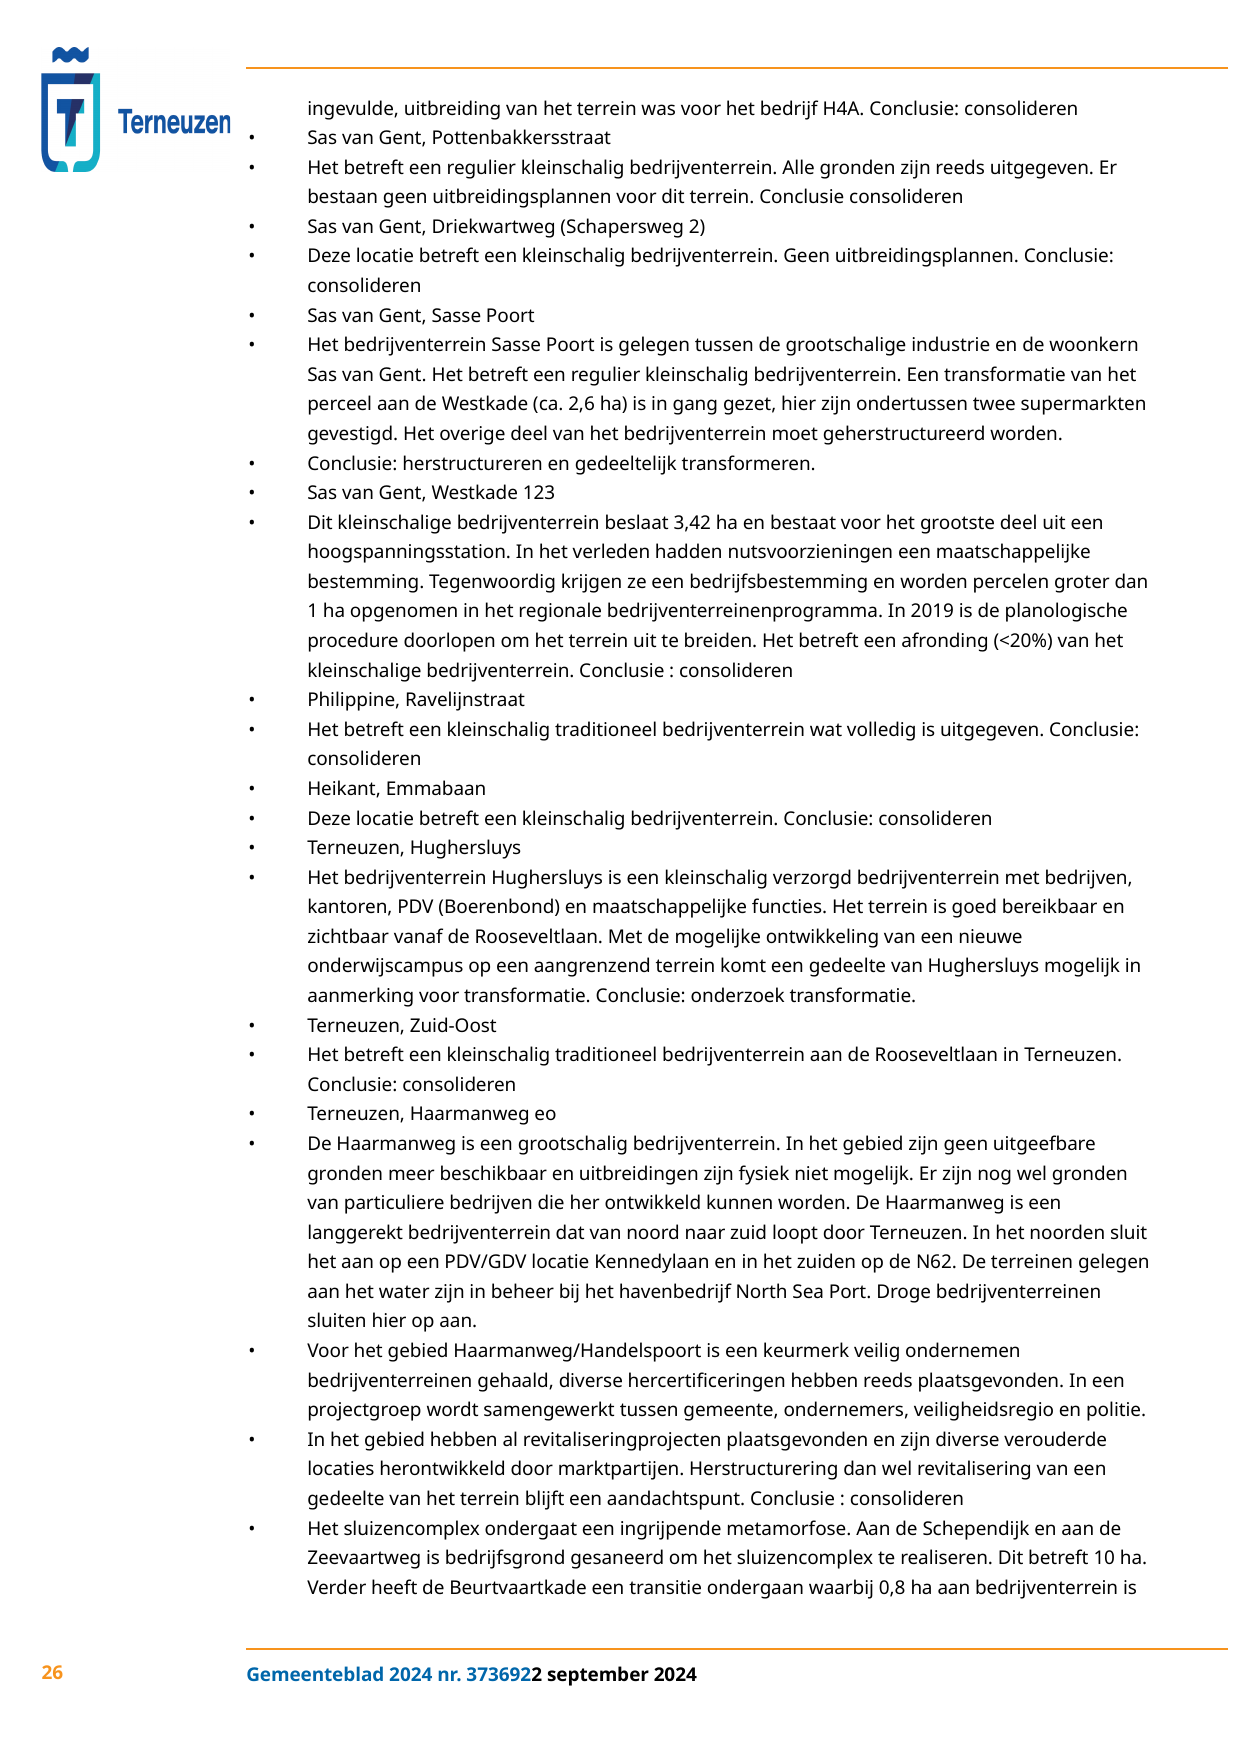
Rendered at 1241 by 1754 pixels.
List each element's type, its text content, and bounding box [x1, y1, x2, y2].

list In het gebied hebben al revitaliseringprojecten plaatsgevonden en zijn diverse verouderde locaties herontwikkeld door marktpartijen. Herstructurering dan wel revitalisering van een gedeelte van het terrein blijft een aandachtspunt. Conclusie : consolideren [248, 1426, 1152, 1511]
list Dit kleinschalige bedrijventerrein beslaat 3,42 ha en bestaat voor het grootste deel uit een hoogspanningsstation. In het verleden hadden nutsvoorzieningen een maatschappelijke bestemming. Tegenwoordig krijgen ze een bedrijfsbestemming en worden percelen groter dan 1 ha opgenomen in het regionale bedrijventerreinenprogramma. In 2019 is de planologische procedure doorlopen om het terrein uit te breiden. Het betreft een afronding (<20%) van het kleinschalige bedrijventerrein. Conclusie : consolideren [248, 509, 1152, 683]
list Het betreft een kleinschalig traditioneel bedrijventerrein aan de Rooseveltlaan in Terneuzen. Conclusie: consolideren [248, 1041, 1152, 1097]
list Terneuzen, Hughersluys [248, 834, 1152, 860]
list ingevulde, uitbreiding van het terrein was voor het bedrijf H4A. Conclusie: consolideren [248, 95, 1152, 121]
list Het bedrijventerrein Sasse Poort is gelegen tussen de grootschalige industrie en de woonkern Sas van Gent. Het betreft een regulier kleinschalig bedrijventerrein. Een transformatie van het perceel aan de Westkade (ca. 2,6 ha) is in gang gezet, hier zijn ondertussen twee supermarkten gevestigd. Het overige deel van het bedrijventerrein moet geherstructureerd worden. [248, 331, 1152, 446]
list Heikant, Emmabaan [248, 775, 1152, 801]
list Terneuzen, Zuid-Oost [248, 1012, 1152, 1038]
list Sas van Gent, Westkade 123 [248, 479, 1152, 505]
list Het betreft een regulier kleinschalig bedrijventerrein. Alle gronden zijn reeds uitgegeven. Er bestaan geen uitbreidingsplannen voor dit terrein. Conclusie consolideren [248, 154, 1152, 209]
list Voor het gebied Haarmanweg/Handelspoort is een keurmerk veilig ondernemen bedrijventerreinen gehaald, diverse hercertificeringen hebben reeds plaatsgevonden. In een projectgroep wordt samengewerkt tussen gemeente, ondernemers, veiligheidsregio en politie. [248, 1337, 1152, 1422]
list Deze locatie betreft een kleinschalig bedrijventerrein. Conclusie: consolideren [248, 805, 1152, 831]
list Terneuzen, Haarmanweg eo [248, 1101, 1152, 1126]
list Conclusie: herstructureren en gedeeltelijk transformeren. [248, 450, 1152, 476]
list Philippine, Ravelijnstraat [248, 686, 1152, 712]
picture [41, 47, 231, 172]
list Deze locatie betreft een kleinschalig bedrijventerrein. Geen uitbreidingsplannen. Conclusie: consolideren [248, 243, 1152, 298]
list De Haarmanweg is een grootschalig bedrijventerrein. In het gebied zijn geen uitgeefbare gronden meer beschikbaar en uitbreidingen zijn fysiek niet mogelijk. Er zijn nog wel gronden van particuliere bedrijven die her ontwikkeld kunnen worden. De Haarmanweg is een langgerekt bedrijventerrein dat van noord naar zuid loopt door Terneuzen. In het noorden sluit het aan op een PDV/GDV locatie Kennedylaan en in het zuiden op de N62. De terreinen gelegen aan het water zijn in beheer bij het havenbedrijf North Sea Port. Droge bedrijventerreinen sluiten hier op aan. [248, 1130, 1152, 1333]
list Sas van Gent, Sasse Poort [248, 302, 1152, 328]
list Sas van Gent, Driekwartweg (Schapersweg 2) [248, 213, 1152, 239]
list Sas van Gent, Pottenbakkersstraat [248, 124, 1152, 150]
list Het betreft een kleinschalig traditioneel bedrijventerrein wat volledig is uitgegeven. Conclusie: consolideren [248, 716, 1152, 771]
list Het sluizencomplex ondergaat een ingrijpende metamorfose. Aan de Schependijk en aan de Zeevaartweg is bedrijfsgrond gesaneerd om het sluizencomplex te realiseren. Dit betreft 10 ha. Verder heeft de Beurtvaartkade een transitie ondergaan waarbij 0,8 ha aan bedrijventerrein is [248, 1515, 1152, 1600]
list Het bedrijventerrein Hughersluys is een kleinschalig verzorgd bedrijventerrein met bedrijven, kantoren, PDV (Boerenbond) en maatschappelijke functies. Het terrein is goed bereikbaar en zichtbaar vanaf de Rooseveltlaan. Met de mogelijke ontwikkeling van een nieuwe onderwijscampus op een aangrenzend terrein komt een gedeelte van Hughersluys mogelijk in aanmerking voor transformatie. Conclusie: onderzoek transformatie. [248, 864, 1152, 1008]
